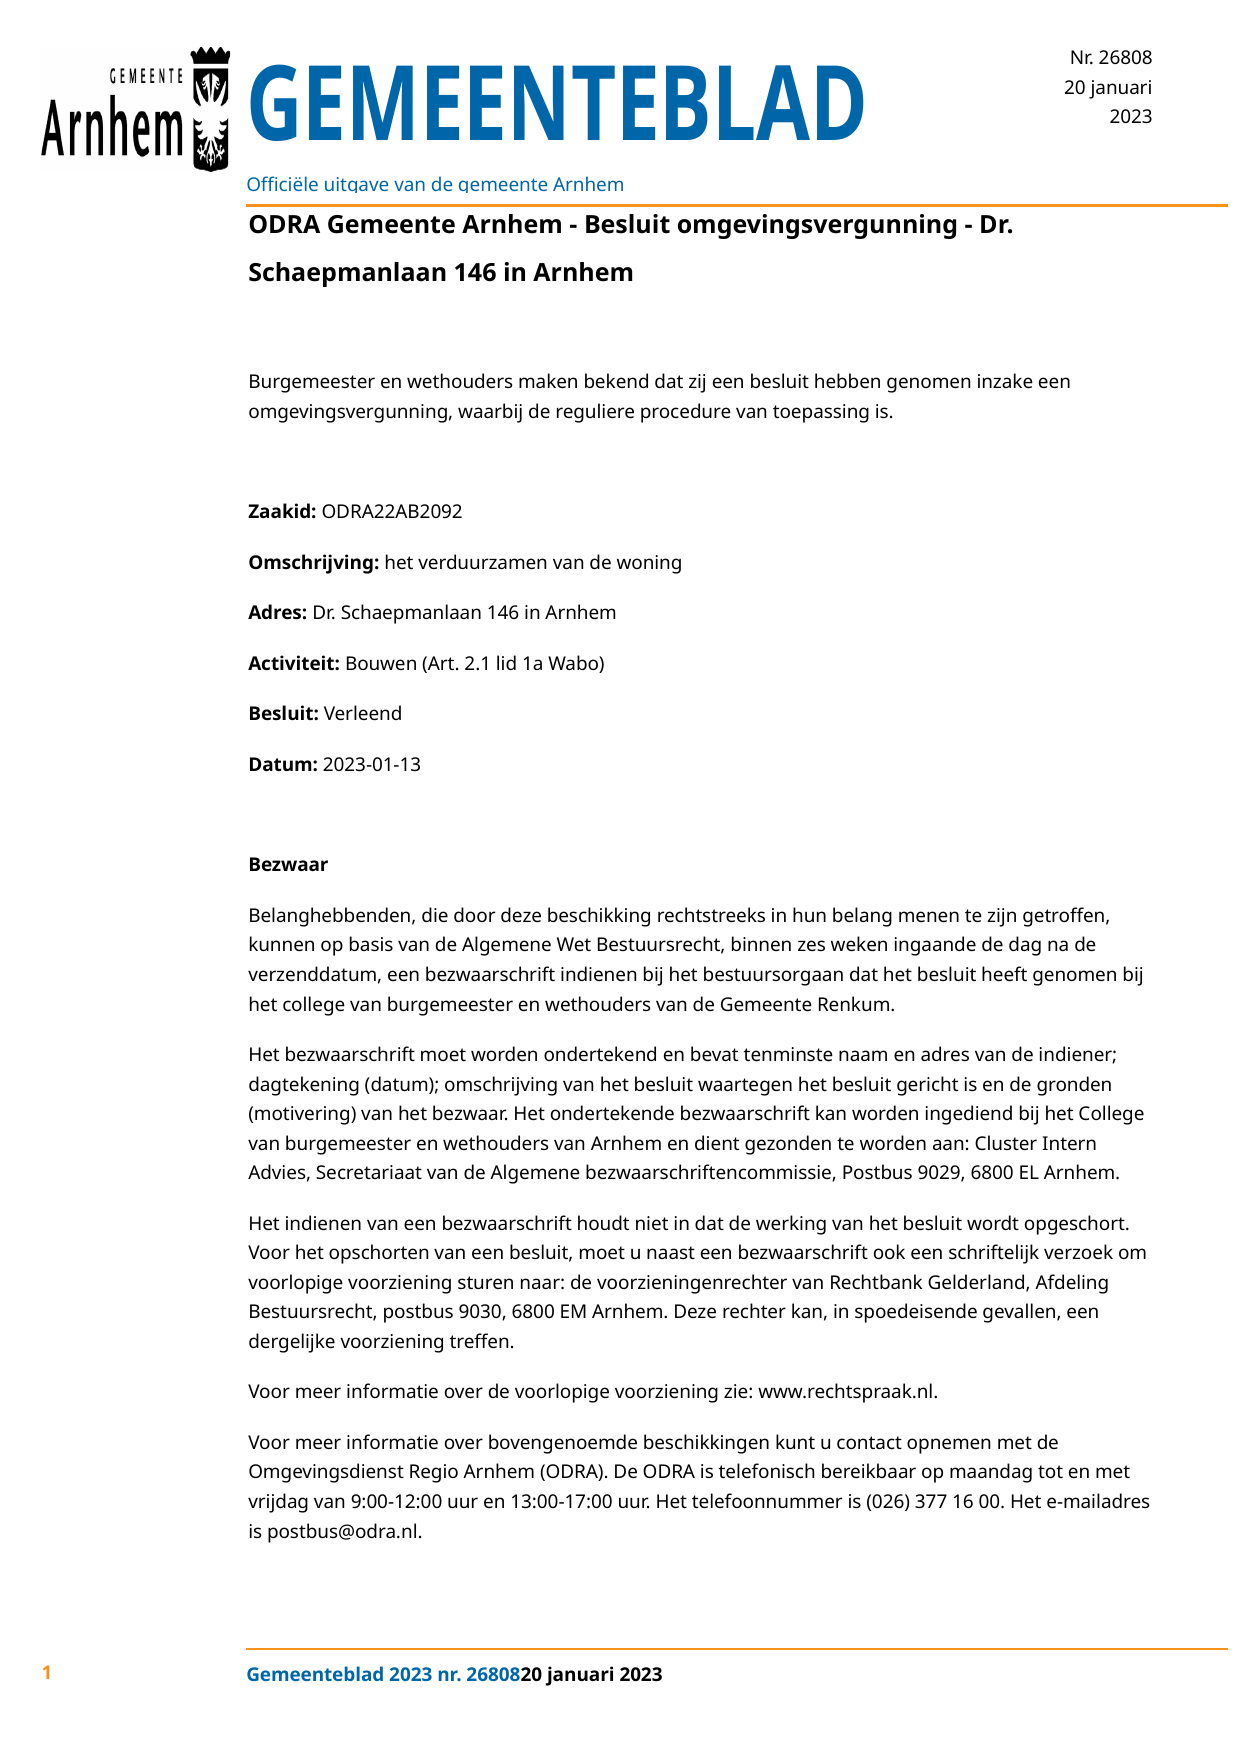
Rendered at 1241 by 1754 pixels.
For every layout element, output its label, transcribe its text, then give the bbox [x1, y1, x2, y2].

text Voor meer informatie over de voorlopige voorziening zie: www.rechtspraak.nl. [248, 1379, 1152, 1404]
picture [41, 47, 231, 172]
text Bezwaar [248, 852, 1152, 877]
text ODRA Gemeente Arnhem - Besluit omgevingsvergunning - Dr. Schaepmanlaan 146 in Arnhem [248, 207, 1152, 288]
text Belanghebbenden, die door deze beschikking rechtstreeks in hun belang menen te zijn getroffen, kunnen op basis van de Algemene Wet Bestuursrecht, binnen zes weken ingaande de dag na de verzenddatum, een bezwaarschrift indienen bij het bestuursorgaan dat het besluit heeft genomen bij het college van burgemeester en wethouders van de Gemeente Renkum. [248, 902, 1152, 1017]
text Het bezwaarschrift moet worden ondertekend en bevat tenminste naam en adres van de indiener; dagtekening (datum); omschrijving van het besluit waartegen het besluit gericht is en de gronden (motivering) van het bezwaar. Het ondertekende bezwaarschrift kan worden ingediend bij het College van burgemeester en wethouders van Arnhem en dient gezonden te worden aan: Cluster Intern Advies, Secretariaat van de Algemene bezwaarschriftencommissie, Postbus 9029, 6800 EL Arnhem. [248, 1041, 1152, 1185]
text Datum: 2023-01-13 [248, 751, 1152, 777]
text Voor meer informatie over bovengenoemde beschikkingen kunt u contact opnemen met de Omgevingsdienst Regio Arnhem (ODRA). De ODRA is telefonisch bereikbaar op maandag tot en met vrijdag van 9:00-12:00 uur en 13:00-17:00 uur. Het telefoonnummer is (026) 377 16 00. Het e-mailadres is postbus@odra.nl. [248, 1429, 1152, 1544]
text Activiteit: Bouwen (Art. 2.1 lid 1a Wabo) [248, 650, 1152, 676]
text Adres: Dr. Schaepmanlaan 146 in Arnhem [248, 599, 1152, 625]
text Omschrijving: het verduurzamen van de woning [248, 549, 1152, 575]
text Burgemeester en wethouders maken bekend dat zij een besluit hebben genomen inzake een omgevingsvergunning, waarbij de reguliere procedure van toepassing is. [248, 368, 1152, 424]
text Besluit: Verleend [248, 700, 1152, 726]
text Zaakid: ODRA22AB2092 [248, 499, 1152, 524]
text Het indienen van een bezwaarschrift houdt niet in dat de werking van het besluit wordt opgeschort. Voor het opschorten van een besluit, moet u naast een bezwaarschrift ook een schriftelijk verzoek om voorlopige voorziening sturen naar: de voorzieningenrechter van Rechtbank Gelderland, Afdeling Bestuursrecht, postbus 9030, 6800 EM Arnhem. Deze rechter kan, in spoedeisende gevallen, een dergelijke voorziening treffen. [248, 1210, 1152, 1354]
